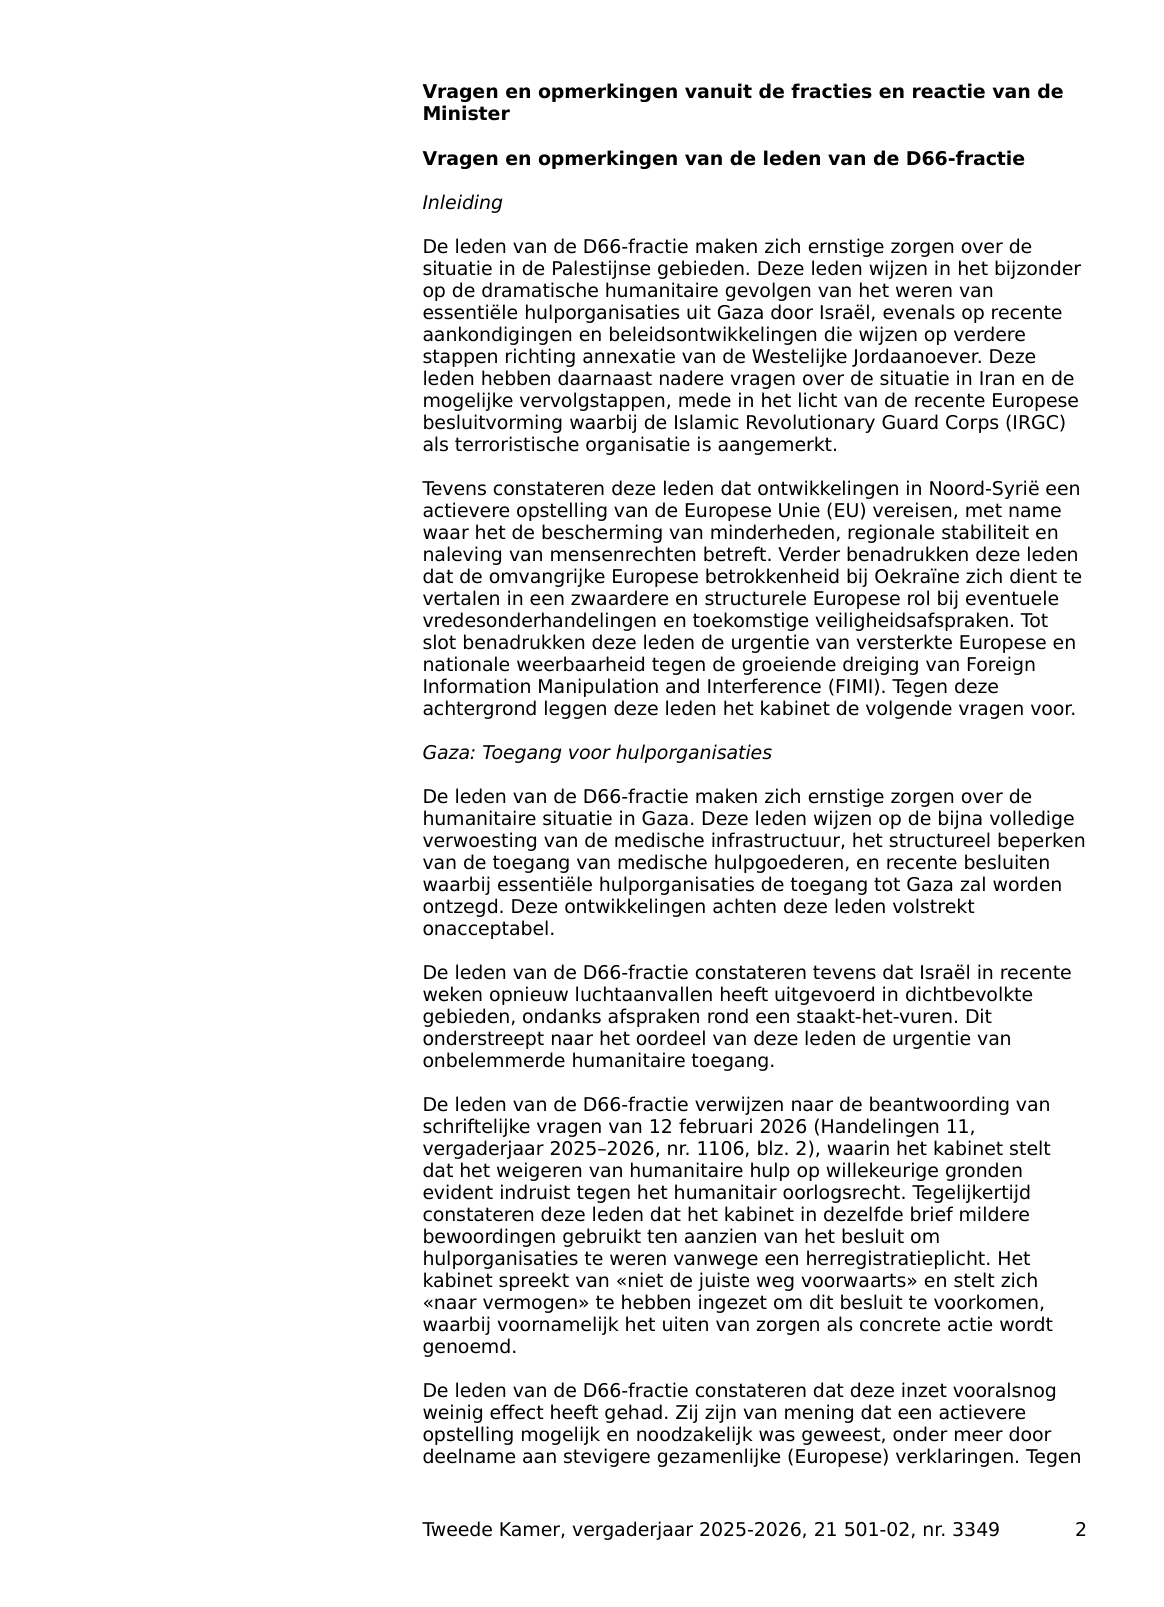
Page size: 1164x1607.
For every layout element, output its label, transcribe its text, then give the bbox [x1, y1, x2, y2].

text De leden van de D66-fractie maken zich ernstige zorgen over de situatie in de Palestijnse gebieden. Deze leden wijzen in het bijzonder op de dramatische humanitaire gevolgen van het weren van essentiële hulporganisaties uit Gaza door Israël, evenals op recente aankondigingen en beleidsontwikkelingen die wijzen op verdere stappen richting annexatie van de Westelijke Jordaanoever. Deze leden hebben daarnaast nadere vragen over de situatie in Iran en de mogelijke vervolgstappen, mede in het licht van de recente Europese besluitvorming waarbij de Islamic Revolutionary Guard Corps (IRGC) als terroristische organisatie is aangemerkt. [422, 236, 1087, 456]
subtitle Inleiding [422, 192, 1087, 213]
subtitle Gaza: Toegang voor hulporganisaties [422, 742, 1087, 764]
text Tevens constateren deze leden dat ontwikkelingen in Noord-Syrië een actievere opstelling van de Europese Unie (EU) vereisen, met name waar het de bescherming van minderheden, regionale stabiliteit en naleving van mensenrechten betreft. Verder benadrukken deze leden dat de omvangrijke Europese betrokkenheid bij Oekraïne zich dient te vertalen in een zwaardere en structurele Europese rol bij eventuele vredesonderhandelingen en toekomstige veiligheidsafspraken. Tot slot benadrukken deze leden de urgentie van versterkte Europese en nationale weerbaarheid tegen de groeiende dreiging van Foreign Information Manipulation and Interference (FIMI). Tegen deze achtergrond leggen deze leden het kabinet de volgende vragen voor. [422, 478, 1087, 719]
text De leden van de D66-fractie maken zich ernstige zorgen over de humanitaire situatie in Gaza. Deze leden wijzen op de bijna volledige verwoesting van de medische infrastructuur, het structureel beperken van de toegang van medische hulpgoederen, en recente besluiten waarbij essentiële hulporganisaties de toegang tot Gaza zal worden ontzegd. Deze ontwikkelingen achten deze leden volstrekt onacceptabel. [422, 786, 1087, 940]
subtitle Vragen en opmerkingen van de leden van de D66-fractie [422, 147, 1087, 169]
text De leden van de D66-fractie constateren dat deze inzet vooralsnog weinig effect heeft gehad. Zij zijn van mening dat een actievere opstelling mogelijk en noodzakelijk was geweest, onder meer door deelname aan stevigere gezamenlijke (Europese) verklaringen. Tegen [422, 1380, 1087, 1468]
text De leden van de D66-fractie constateren tevens dat Israël in recente weken opnieuw luchtaanvallen heeft uitgevoerd in dichtbevolkte gebieden, ondanks afspraken rond een staakt-het-vuren. Dit onderstreept naar het oordeel van deze leden de urgentie van onbelemmerde humanitaire toegang. [422, 962, 1087, 1072]
text De leden van de D66-fractie verwijzen naar de beantwoording van schriftelijke vragen van 12 februari 2026 (Handelingen 11, vergaderjaar 2025–2026, nr. 1106, blz. 2), waarin het kabinet stelt dat het weigeren van humanitaire hulp op willekeurige gronden evident indruist tegen het humanitair oorlogsrecht. Tegelijkertijd constateren deze leden dat het kabinet in dezelfde brief mildere bewoordingen gebruikt ten aanzien van het besluit om hulporganisaties te weren vanwege een herregistratieplicht. Het kabinet spreekt van «niet de juiste weg voorwaarts» en stelt zich «naar vermogen» te hebben ingezet om dit besluit te voorkomen, waarbij voornamelijk het uiten van zorgen als concrete actie wordt genoemd. [422, 1094, 1087, 1358]
subtitle Vragen en opmerkingen vanuit de fracties en reactie van de Minister [422, 81, 1087, 125]
